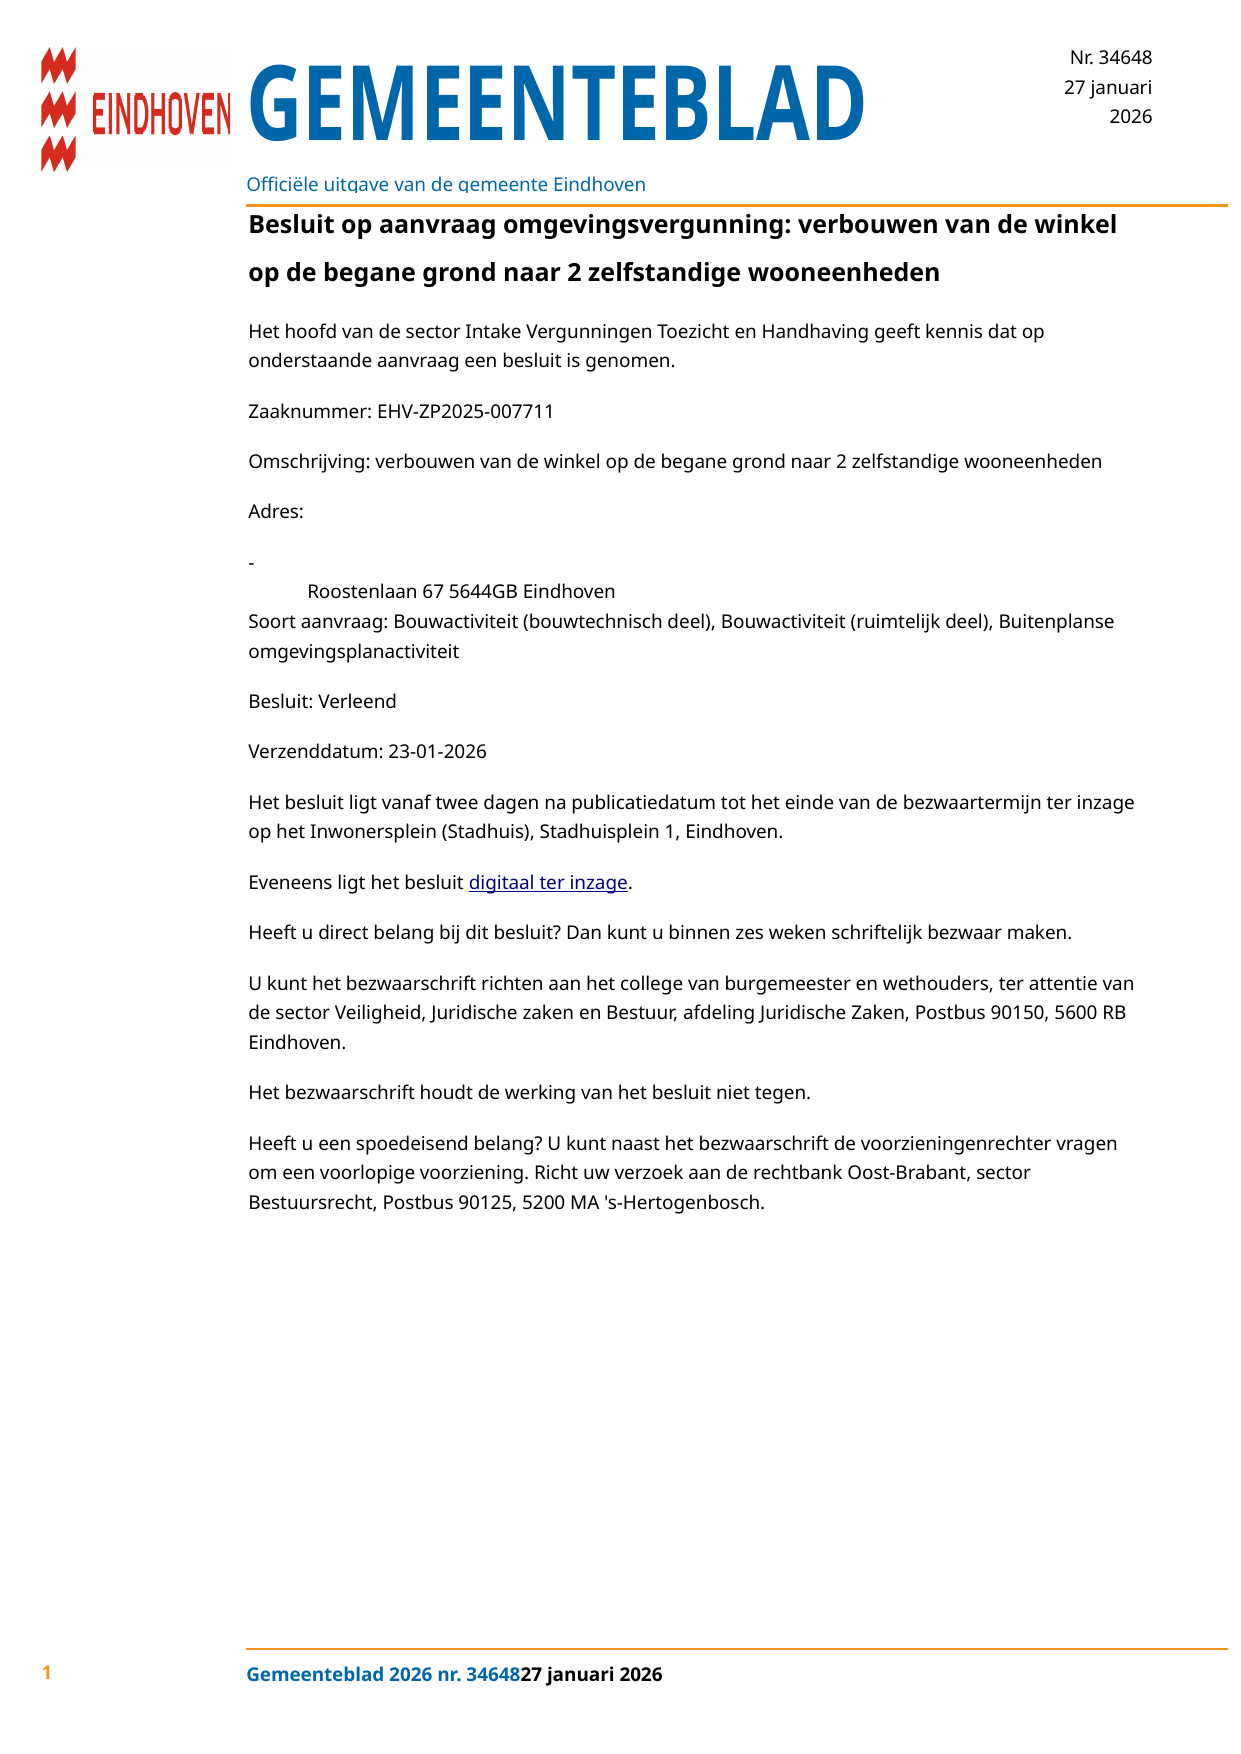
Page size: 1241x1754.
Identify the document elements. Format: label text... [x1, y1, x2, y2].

picture [41, 47, 231, 172]
text Besluit op aanvraag omgevingsvergunning: verbouwen van de winkel op de begane grond naar 2 zelfstandige wooneenheden [248, 207, 1152, 288]
text Soort aanvraag: Bouwactiviteit (bouwtechnisch deel), Bouwactiviteit (ruimtelijk deel), Buitenplanse omgevingsplanactiviteit [248, 608, 1152, 664]
text Heeft u een spoedeisend belang? U kunt naast het bezwaarschrift de voorzieningenrechter vragen om een voorlopige voorziening. Richt uw verzoek aan de rechtbank Oost-Brabant, sector Bestuursrecht, Postbus 90125, 5200 MA 's-Hertogenbosch. [248, 1130, 1152, 1215]
text Het besluit ligt vanaf twee dagen na publicatiedatum tot het einde van de bezwaartermijn ter inzage op het Inwonersplein (Stadhuis), Stadhuisplein 1, Eindhoven. [248, 789, 1152, 844]
text Omschrijving: verbouwen van de winkel op de begane grond naar 2 zelfstandige wooneenheden [248, 448, 1152, 474]
text Heeft u direct belang bij dit besluit? Dan kunt u binnen zes weken schriftelijk bezwaar maken. [248, 919, 1152, 945]
text Eveneens ligt het besluit digitaal ter inzage. [248, 869, 1152, 895]
text Het hoofd van de sector Intake Vergunningen Toezicht en Handhaving geeft kennis dat op onderstaande aanvraag een besluit is genomen. [248, 318, 1152, 373]
text Adres: [248, 499, 1152, 524]
text Zaaknummer: EHV-ZP2025-007711 [248, 398, 1152, 424]
text Verzenddatum: 23-01-2026 [248, 739, 1152, 764]
list Roostenlaan 67 5644GB Eindhoven [248, 579, 1152, 604]
text Besluit: Verleend [248, 688, 1152, 714]
text U kunt het bezwaarschrift richten aan het college van burgemeester en wethouders, ter attentie van de sector Veiligheid, Juridische zaken en Bestuur, afdeling Juridische Zaken, Postbus 90150, 5600 RB Eindhoven. [248, 970, 1152, 1055]
text Het bezwaarschrift houdt de werking van het besluit niet tegen. [248, 1079, 1152, 1105]
